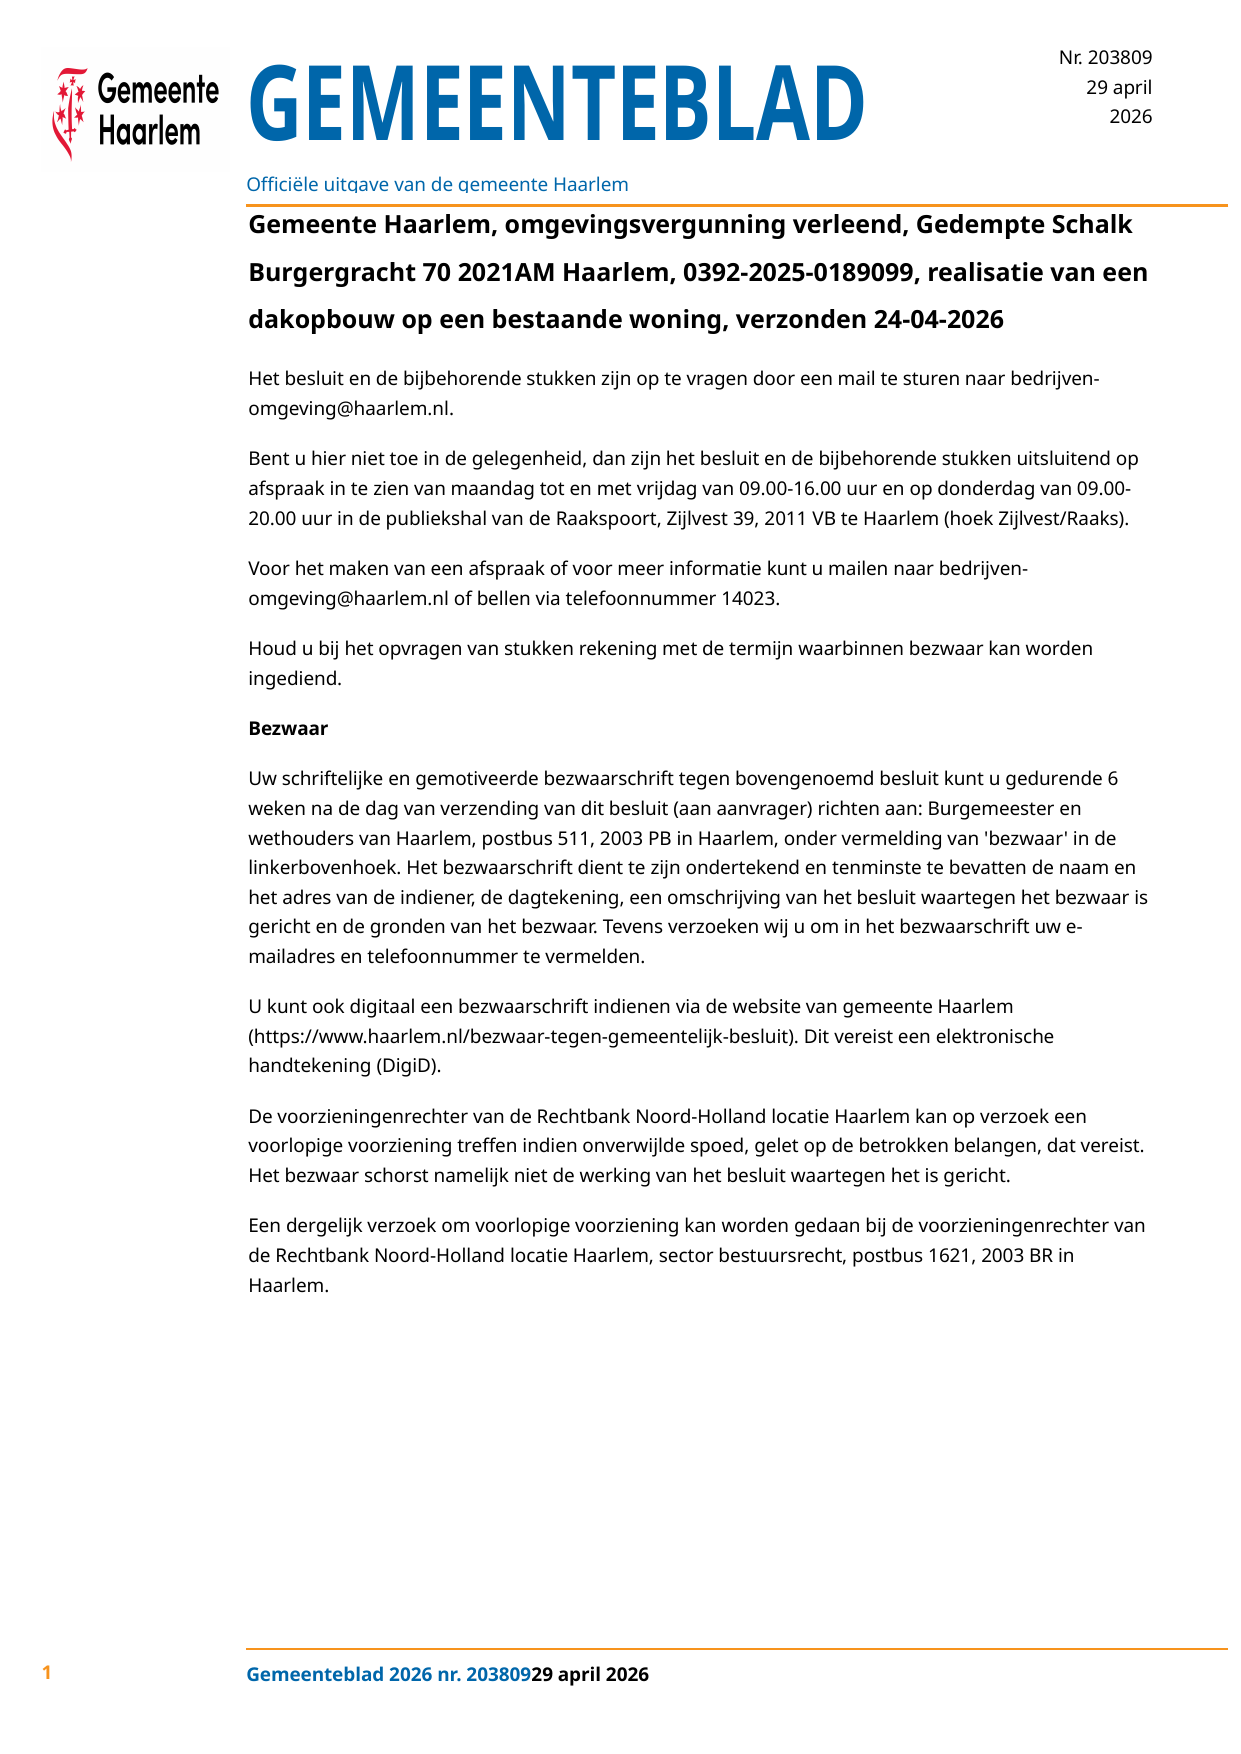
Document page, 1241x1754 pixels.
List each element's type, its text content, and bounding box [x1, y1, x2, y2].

text Uw schriftelijke en gemotiveerde bezwaarschrift tegen bovengenoemd besluit kunt u gedurende 6 weken na de dag van verzending van dit besluit (aan aanvrager) richten aan: Burgemeester en wethouders van Haarlem, postbus 511, 2003 PB in Haarlem, onder vermelding van 'bezwaar' in de linkerbovenhoek. Het bezwaarschrift dient te zijn ondertekend en tenminste te bevatten de naam en het adres van de indiener, de dagtekening, een omschrijving van het besluit waartegen het bezwaar is gericht en de gronden van het bezwaar. Tevens verzoeken wij u om in het bezwaarschrift uw e-mailadres en telefoonnummer te vermelden. [248, 766, 1152, 969]
text Gemeente Haarlem, omgevingsvergunning verleend, Gedempte Schalk Burgergracht 70 2021AM Haarlem, 0392-2025-0189099, realisatie van een dakopbouw op een bestaande woning, verzonden 24-04-2026 [248, 207, 1152, 336]
text U kunt ook digitaal een bezwaarschrift indienen via de website van gemeente Haarlem (https://www.haarlem.nl/bezwaar-tegen-gemeentelijk-besluit). Dit vereist een elektronische handtekening (DigiD). [248, 993, 1152, 1078]
text Een dergelijk verzoek om voorlopige voorziening kan worden gedaan bij de voorzieningenrechter van de Rechtbank Noord-Holland locatie Haarlem, sector bestuursrecht, postbus 1621, 2003 BR in Haarlem. [248, 1213, 1152, 1297]
text Het besluit en de bijbehorende stukken zijn op te vragen door een mail te sturen naar bedrijven-omgeving@haarlem.nl. [248, 366, 1152, 421]
text Voor het maken van een afspraak of voor meer informatie kunt u mailen naar bedrijven-omgeving@haarlem.nl of bellen via telefoonnummer 14023. [248, 555, 1152, 610]
text Houd u bij het opvragen van stukken rekening met de termijn waarbinnen bezwaar kan worden ingediend. [248, 635, 1152, 690]
text Bent u hier niet toe in de gelegenheid, dan zijn het besluit en de bijbehorende stukken uitsluitend op afspraak in te zien van maandag tot en met vrijdag van 09.00-16.00 uur en op donderdag van 09.00-20.00 uur in de publiekshal van de Raakspoort, Zijlvest 39, 2011 VB te Haarlem (hoek Zijlvest/Raaks). [248, 446, 1152, 530]
picture [41, 47, 231, 172]
text Bezwaar [248, 715, 1152, 741]
text De voorzieningenrechter van de Rechtbank Noord-Holland locatie Haarlem kan op verzoek een voorlopige voorziening treffen indien onverwijlde spoed, gelet op de betrokken belangen, dat vereist. Het bezwaar schorst namelijk niet de werking van het besluit waartegen het is gericht. [248, 1103, 1152, 1188]
